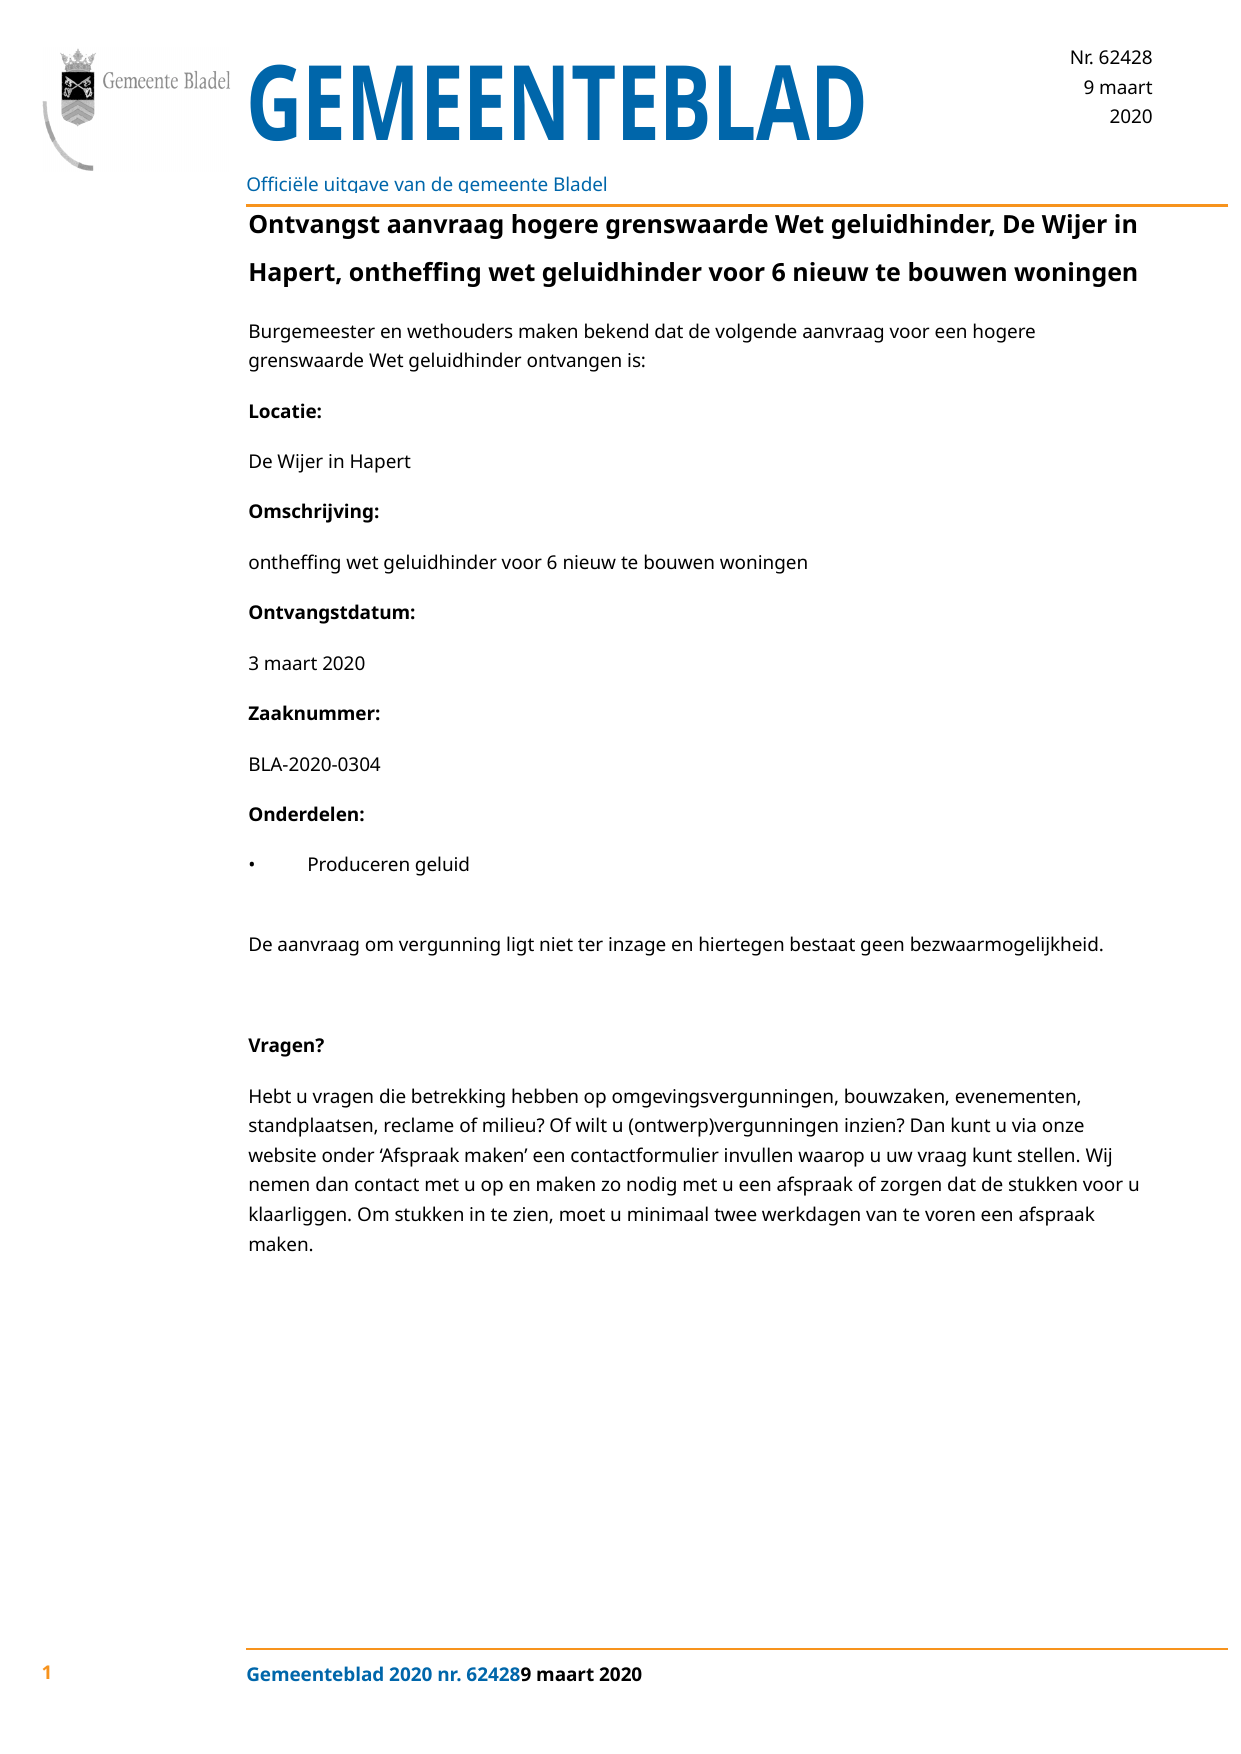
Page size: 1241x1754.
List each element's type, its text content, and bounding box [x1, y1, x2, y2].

text Zaaknummer: [248, 700, 1152, 726]
text Ontvangst aanvraag hogere grenswaarde Wet geluidhinder, De Wijer in Hapert, ontheffing wet geluidhinder voor 6 nieuw te bouwen woningen [248, 207, 1152, 288]
text Vragen? [248, 1032, 1152, 1058]
text Omschrijving: [248, 499, 1152, 524]
text De Wijer in Hapert [248, 448, 1152, 474]
text Onderdelen: [248, 801, 1152, 827]
text De aanvraag om vergunning ligt niet ter inzage en hiertegen bestaat geen bezwaarmogelijkheid. [248, 932, 1152, 957]
text Ontvangstdatum: [248, 599, 1152, 625]
text BLA-2020-0304 [248, 751, 1152, 777]
text 3 maart 2020 [248, 650, 1152, 676]
list Produceren geluid [248, 852, 1152, 877]
text ontheffing wet geluidhinder voor 6 nieuw te bouwen woningen [248, 549, 1152, 575]
text Burgemeester en wethouders maken bekend dat de volgende aanvraag voor een hogere grenswaarde Wet geluidhinder ontvangen is: [248, 318, 1152, 373]
text Hebt u vragen die betrekking hebben op omgevingsvergunningen, bouwzaken, evenementen, standplaatsen, reclame of milieu? Of wilt u (ontwerp)vergunningen inzien? Dan kunt u via onze website onder ‘Afspraak maken’ een contactformulier invullen waarop u uw vraag kunt stellen. Wij nemen dan contact met u op en maken zo nodig met u een afspraak of zorgen dat de stukken voor u klaarliggen. Om stukken in te zien, moet u minimaal twee werkdagen van te voren een afspraak maken. [248, 1083, 1152, 1257]
text Locatie: [248, 398, 1152, 424]
picture [41, 47, 231, 172]
